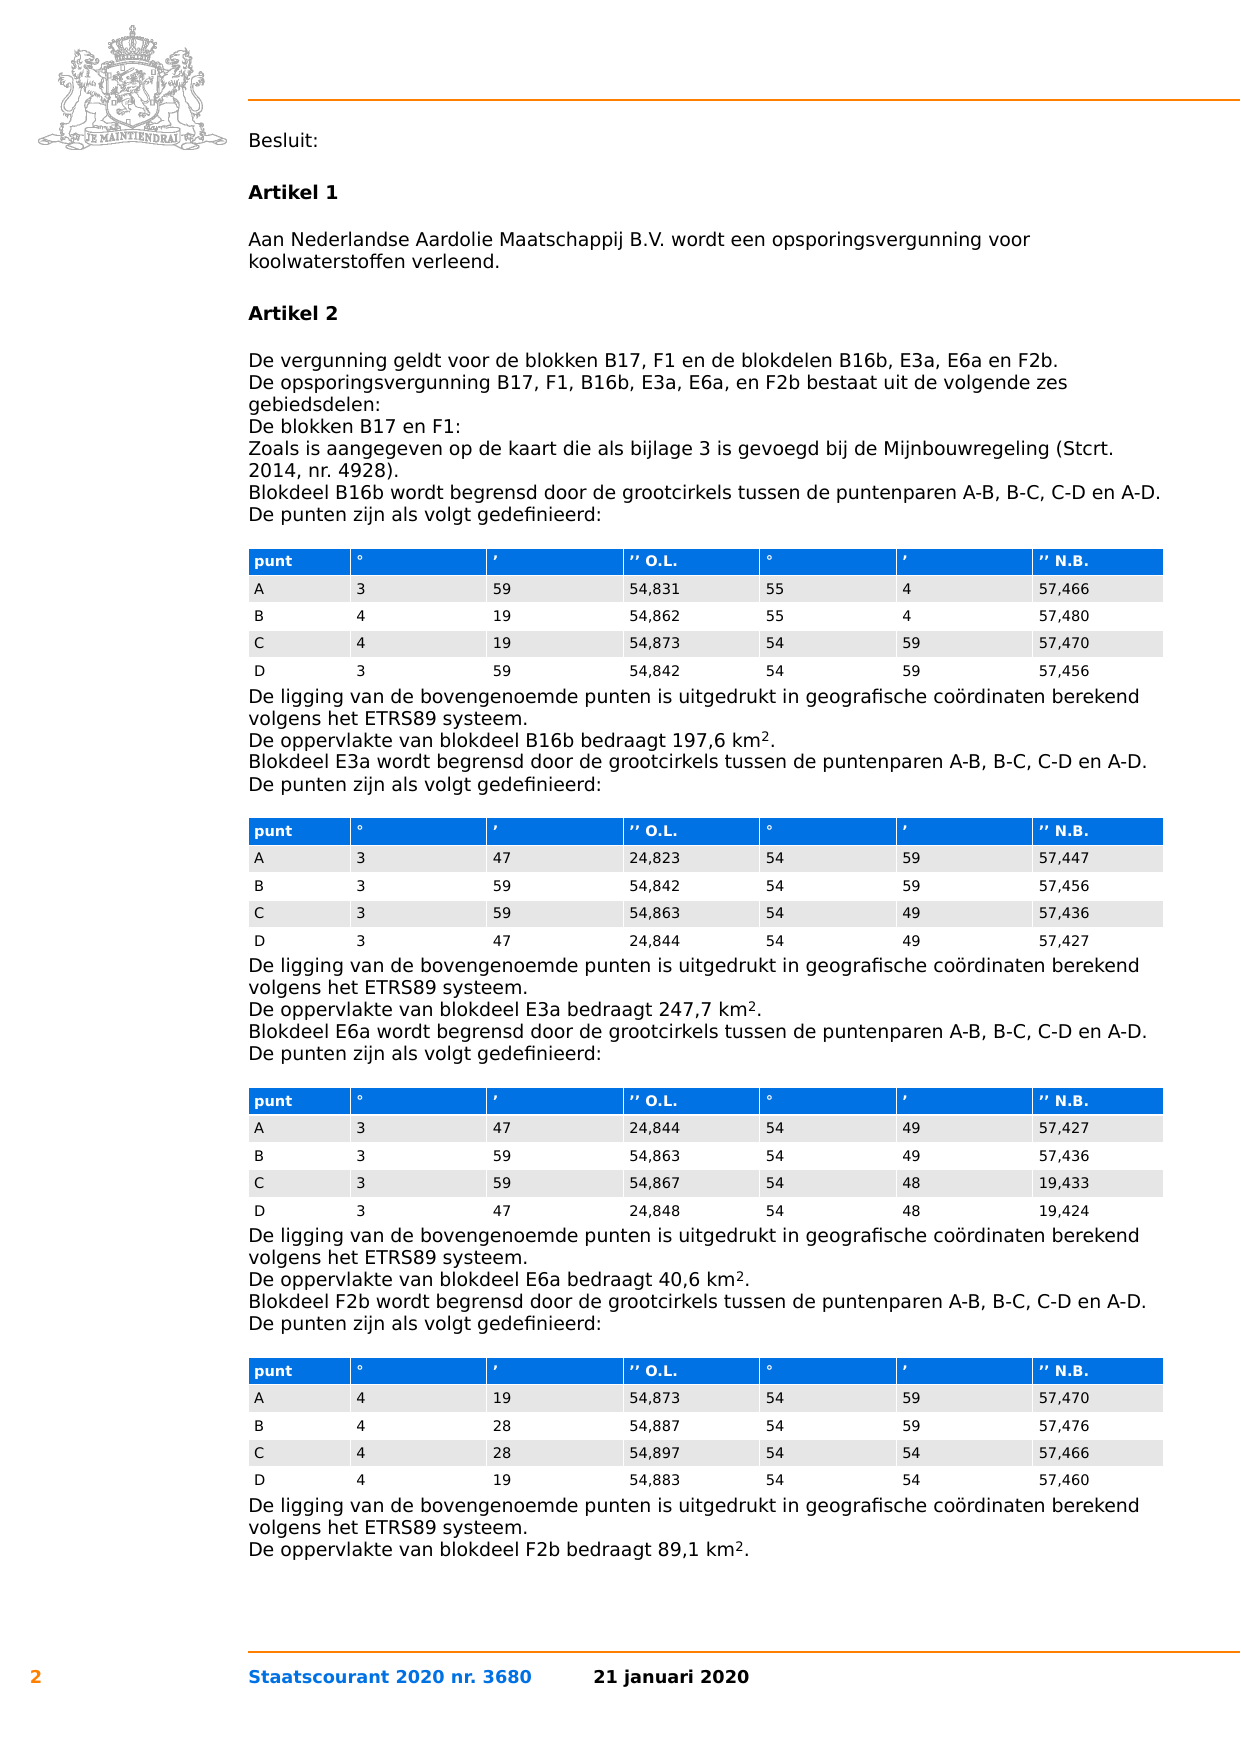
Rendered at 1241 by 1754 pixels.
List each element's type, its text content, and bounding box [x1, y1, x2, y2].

subtitle Artikel 1 [248, 182, 1163, 204]
table_header punt [249, 1358, 350, 1384]
table_cell 3 [351, 901, 486, 927]
table_cell 54 [760, 1468, 896, 1494]
table_cell 28 [487, 1440, 623, 1466]
text De ligging van de bovengenoemde punten is uitgedrukt in geografische coördinaten berekend volgens het ETRS89 systeem. [248, 955, 1163, 999]
table_cell 57,480 [1033, 603, 1163, 630]
table_cell A [249, 846, 350, 872]
table_header ° [351, 1358, 486, 1384]
table_cell 57,436 [1033, 1143, 1163, 1169]
table_cell 57,470 [1033, 631, 1163, 657]
table_cell C [249, 631, 350, 657]
table_cell D [249, 1468, 350, 1494]
table_cell 54,867 [624, 1170, 759, 1197]
table_cell 19 [487, 1385, 623, 1412]
table_cell 59 [897, 873, 1032, 899]
table_cell 28 [487, 1413, 623, 1439]
table_header ’’ N.B. [1033, 1088, 1163, 1114]
table_header ’’ O.L. [624, 549, 759, 575]
table_header ’’ N.B. [1033, 549, 1163, 575]
table_cell 57,456 [1033, 873, 1163, 899]
table_cell 57,427 [1033, 1116, 1163, 1142]
table_cell D [249, 928, 350, 954]
table_header punt [249, 818, 350, 845]
table_cell 54 [760, 901, 896, 927]
table_cell 54,873 [624, 631, 759, 657]
text De oppervlakte van blokdeel B16b bedraagt 197,6 km2. [248, 729, 1163, 751]
text De ligging van de bovengenoemde punten is uitgedrukt in geografische coördinaten berekend volgens het ETRS89 systeem. [248, 1225, 1163, 1269]
table_cell 49 [897, 928, 1032, 954]
table_header ° [351, 1088, 486, 1114]
table_cell 54,842 [624, 873, 759, 899]
table_cell 54,862 [624, 603, 759, 630]
table_cell 54 [760, 1143, 896, 1169]
text De oppervlakte van blokdeel F2b bedraagt 89,1 km2. [248, 1539, 1163, 1561]
table_cell 54 [760, 1116, 896, 1142]
table_cell 59 [487, 1143, 623, 1169]
table_header ’ [487, 549, 623, 575]
table_cell B [249, 603, 350, 630]
table_cell 54 [760, 1385, 896, 1412]
text De punten zijn als volgt gedefinieerd: [248, 1043, 1163, 1065]
table_cell 54,873 [624, 1385, 759, 1412]
table_header ° [760, 1358, 896, 1384]
table_cell 55 [760, 603, 896, 630]
table_header ’ [487, 818, 623, 845]
table_header ° [760, 818, 896, 845]
table_header punt [249, 1088, 350, 1114]
table_cell 59 [897, 1385, 1032, 1412]
table_cell 4 [351, 1440, 486, 1466]
table_header ’ [897, 1088, 1032, 1114]
table_cell B [249, 873, 350, 899]
text De punten zijn als volgt gedefinieerd: [248, 1313, 1163, 1335]
table_cell 24,823 [624, 846, 759, 872]
table_cell A [249, 576, 350, 602]
table_cell 59 [487, 658, 623, 684]
table_cell 54 [897, 1468, 1032, 1494]
table_cell 19 [487, 1468, 623, 1494]
picture [38, 25, 227, 150]
table_cell 54 [760, 1413, 896, 1439]
text Zoals is aangegeven op de kaart die als bijlage 3 is gevoegd bij de Mijnbouwregeling (Stcrt. 2014, nr. 4928). [248, 438, 1163, 482]
table_cell 4 [351, 1468, 486, 1494]
table_cell 54 [760, 928, 896, 954]
table_cell B [249, 1413, 350, 1439]
table_cell 19 [487, 631, 623, 657]
text De blokken B17 en F1: [248, 416, 1163, 438]
table_cell 55 [760, 576, 896, 602]
table_cell 47 [487, 1116, 623, 1142]
table_cell 3 [351, 1143, 486, 1169]
table_cell 54 [897, 1440, 1032, 1466]
table_cell 57,436 [1033, 901, 1163, 927]
table_cell 57,447 [1033, 846, 1163, 872]
table_header punt [249, 549, 350, 575]
table_header ° [760, 1088, 896, 1114]
text De ligging van de bovengenoemde punten is uitgedrukt in geografische coördinaten berekend volgens het ETRS89 systeem. [248, 1495, 1163, 1539]
table_cell 57,466 [1033, 1440, 1163, 1466]
table_cell 54,887 [624, 1413, 759, 1439]
table_header ° [760, 549, 896, 575]
table_cell 59 [897, 631, 1032, 657]
text De vergunning geldt voor de blokken B17, F1 en de blokdelen B16b, E3a, E6a en F2b. [248, 350, 1163, 372]
table_cell A [249, 1385, 350, 1412]
table_cell 47 [487, 846, 623, 872]
table_cell 54 [760, 1170, 896, 1197]
table_cell 54,883 [624, 1468, 759, 1494]
table_cell 3 [351, 576, 486, 602]
table_cell 54 [760, 846, 896, 872]
table_cell 4 [351, 1413, 486, 1439]
text De oppervlakte van blokdeel E3a bedraagt 247,7 km2. [248, 999, 1163, 1021]
table_cell 59 [487, 901, 623, 927]
text Aan Nederlandse Aardolie Maatschappij B.V. wordt een opsporingsvergunning voor koolwaterstoffen verleend. [248, 229, 1163, 273]
table_cell 4 [351, 1385, 486, 1412]
table_header ’’ O.L. [624, 1088, 759, 1114]
table_cell 19,433 [1033, 1170, 1163, 1197]
table_header ’’ N.B. [1033, 818, 1163, 845]
table_cell 57,460 [1033, 1468, 1163, 1494]
text De punten zijn als volgt gedefinieerd: [248, 773, 1163, 795]
table_cell A [249, 1116, 350, 1142]
table_cell 54 [760, 1440, 896, 1466]
text De punten zijn als volgt gedefinieerd: [248, 504, 1163, 526]
table_header ’ [897, 549, 1032, 575]
table_cell C [249, 901, 350, 927]
table_cell 59 [897, 658, 1032, 684]
table_cell 59 [487, 576, 623, 602]
table_cell 54 [760, 631, 896, 657]
table_cell C [249, 1440, 350, 1466]
table_cell 24,844 [624, 928, 759, 954]
table_cell 3 [351, 658, 486, 684]
table_cell 54,863 [624, 901, 759, 927]
table_cell 54,863 [624, 1143, 759, 1169]
table_cell 24,848 [624, 1198, 759, 1224]
table_cell 57,466 [1033, 576, 1163, 602]
table_header ’ [487, 1358, 623, 1384]
table_cell 4 [351, 631, 486, 657]
table_cell 49 [897, 1143, 1032, 1169]
table_header ’’ O.L. [624, 1358, 759, 1384]
table_cell 57,476 [1033, 1413, 1163, 1439]
table_cell 59 [897, 1413, 1032, 1439]
table_cell 4 [351, 603, 486, 630]
table_cell 4 [897, 603, 1032, 630]
table_header ’’ O.L. [624, 818, 759, 845]
table_header ’ [897, 1358, 1032, 1384]
table_cell 47 [487, 928, 623, 954]
table_cell 3 [351, 873, 486, 899]
table_cell 19 [487, 603, 623, 630]
table_cell 59 [897, 846, 1032, 872]
table_cell 3 [351, 928, 486, 954]
table_cell 3 [351, 1116, 486, 1142]
table_header ° [351, 549, 486, 575]
table_cell 59 [487, 873, 623, 899]
table_cell 3 [351, 1198, 486, 1224]
table_cell D [249, 1198, 350, 1224]
subtitle Artikel 2 [248, 303, 1163, 325]
table_cell 54,831 [624, 576, 759, 602]
table_cell 57,427 [1033, 928, 1163, 954]
table_cell 4 [897, 576, 1032, 602]
table_cell 54,897 [624, 1440, 759, 1466]
table_header ’’ N.B. [1033, 1358, 1163, 1384]
table_cell 54 [760, 1198, 896, 1224]
table_cell 49 [897, 901, 1032, 927]
table_cell 3 [351, 846, 486, 872]
table_header ° [351, 818, 486, 845]
table_cell 54 [760, 658, 896, 684]
text Besluit: [248, 130, 1163, 152]
text De opsporingsvergunning B17, F1, B16b, E3a, E6a, en F2b bestaat uit de volgende zes gebiedsdelen: [248, 372, 1163, 416]
table_cell 48 [897, 1170, 1032, 1197]
text Blokdeel B16b wordt begrensd door de grootcirkels tussen de puntenparen A-B, B-C, C-D en A-D. [248, 482, 1163, 504]
table_cell 49 [897, 1116, 1032, 1142]
table_cell 3 [351, 1170, 486, 1197]
table_header ’ [897, 818, 1032, 845]
table_header ’ [487, 1088, 623, 1114]
text Blokdeel E3a wordt begrensd door de grootcirkels tussen de puntenparen A-B, B-C, C-D en A-D. [248, 751, 1163, 773]
table_cell 54,842 [624, 658, 759, 684]
table_cell 57,470 [1033, 1385, 1163, 1412]
table_cell B [249, 1143, 350, 1169]
table_cell D [249, 658, 350, 684]
table_cell 59 [487, 1170, 623, 1197]
table_cell C [249, 1170, 350, 1197]
table_cell 47 [487, 1198, 623, 1224]
table_cell 54 [760, 873, 896, 899]
table_cell 48 [897, 1198, 1032, 1224]
text Blokdeel E6a wordt begrensd door de grootcirkels tussen de puntenparen A-B, B-C, C-D en A-D. [248, 1021, 1163, 1043]
text De ligging van de bovengenoemde punten is uitgedrukt in geografische coördinaten berekend volgens het ETRS89 systeem. [248, 686, 1163, 729]
table_cell 19,424 [1033, 1198, 1163, 1224]
text Blokdeel F2b wordt begrensd door de grootcirkels tussen de puntenparen A-B, B-C, C-D en A-D. [248, 1291, 1163, 1313]
text De oppervlakte van blokdeel E6a bedraagt 40,6 km2. [248, 1269, 1163, 1291]
table_cell 57,456 [1033, 658, 1163, 684]
table_cell 24,844 [624, 1116, 759, 1142]
